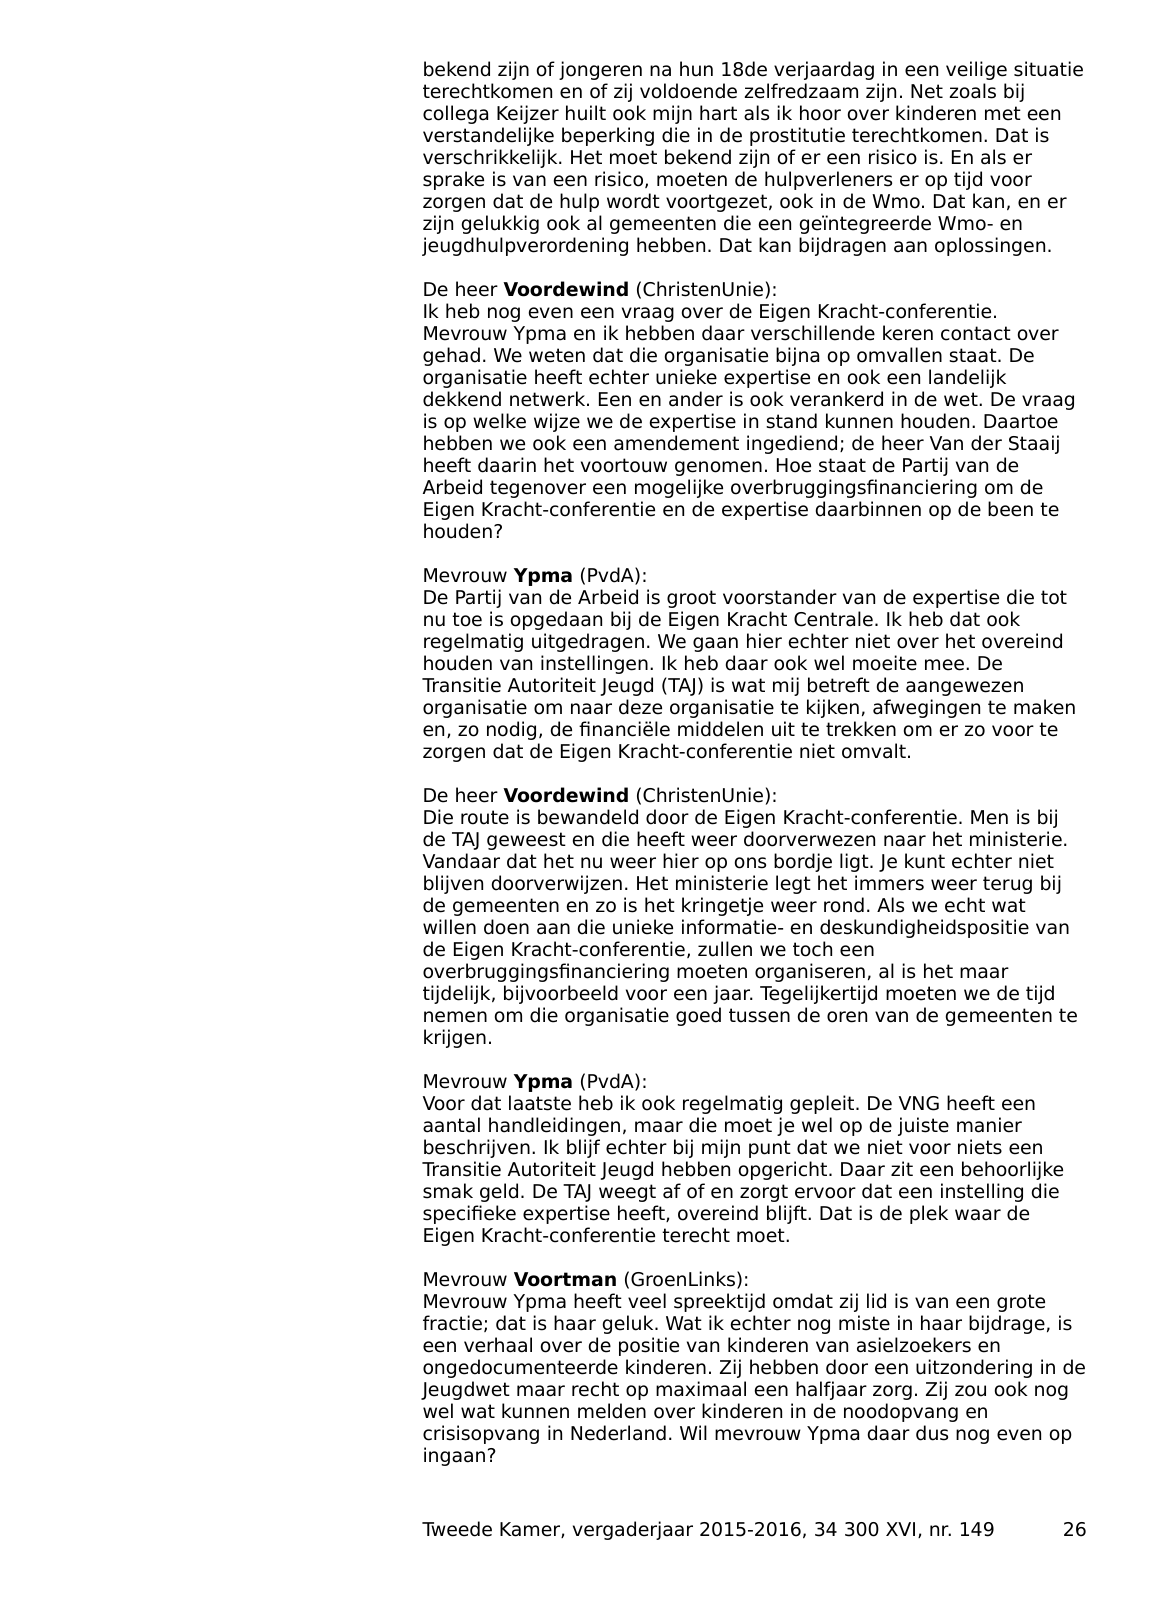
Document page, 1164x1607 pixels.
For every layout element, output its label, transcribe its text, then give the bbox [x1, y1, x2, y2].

text Mevrouw Voortman (GroenLinks): [422, 1269, 1087, 1291]
text Ik heb nog even een vraag over de Eigen Kracht-conferentie. Mevrouw Ypma en ik hebben daar verschillende keren contact over gehad. We weten dat die organisatie bijna op omvallen staat. De organisatie heeft echter unieke expertise en ook een landelijk dekkend netwerk. Een en ander is ook verankerd in de wet. De vraag is op welke wijze we de expertise in stand kunnen houden. Daartoe hebben we ook een amendement ingediend; de heer Van der Staaij heeft daarin het voortouw genomen. Hoe staat de Partij van de Arbeid tegenover een mogelijke overbruggingsfinanciering om de Eigen Kracht-conferentie en de expertise daarbinnen op de been te houden? [422, 301, 1087, 543]
text Mevrouw Ypma (PvdA): [422, 1071, 1087, 1093]
text Voor dat laatste heb ik ook regelmatig gepleit. De VNG heeft een aantal handleidingen, maar die moet je wel op de juiste manier beschrijven. Ik blijf echter bij mijn punt dat we niet voor niets een Transitie Autoriteit Jeugd hebben opgericht. Daar zit een behoorlijke smak geld. De TAJ weegt af of en zorgt ervoor dat een instelling die specifieke expertise heeft, overeind blijft. Dat is de plek waar de Eigen Kracht-conferentie terecht moet. [422, 1093, 1087, 1247]
text De heer Voordewind (ChristenUnie): [422, 279, 1087, 301]
text Die route is bewandeld door de Eigen Kracht-conferentie. Men is bij de TAJ geweest en die heeft weer doorverwezen naar het ministerie. Vandaar dat het nu weer hier op ons bordje ligt. Je kunt echter niet blijven doorverwijzen. Het ministerie legt het immers weer terug bij de gemeenten en zo is het kringetje weer rond. Als we echt wat willen doen aan die unieke informatie- en deskundigheidspositie van de Eigen Kracht-conferentie, zullen we toch een overbruggingsfinanciering moeten organiseren, al is het maar tijdelijk, bijvoorbeeld voor een jaar. Tegelijkertijd moeten we de tijd nemen om die organisatie goed tussen de oren van de gemeenten te krijgen. [422, 807, 1087, 1049]
text De heer Voordewind (ChristenUnie): [422, 785, 1087, 807]
text bekend zijn of jongeren na hun 18de verjaardag in een veilige situatie terechtkomen en of zij voldoende zelfredzaam zijn. Net zoals bij collega Keijzer huilt ook mijn hart als ik hoor over kinderen met een verstandelijke beperking die in de prostitutie terechtkomen. Dat is verschrikkelijk. Het moet bekend zijn of er een risico is. En als er sprake is van een risico, moeten de hulpverleners er op tijd voor zorgen dat de hulp wordt voortgezet, ook in de Wmo. Dat kan, en er zijn gelukkig ook al gemeenten die een geïntegreerde Wmo- en jeugdhulpverordening hebben. Dat kan bijdragen aan oplossingen. [422, 59, 1087, 257]
text De Partij van de Arbeid is groot voorstander van de expertise die tot nu toe is opgedaan bij de Eigen Kracht Centrale. Ik heb dat ook regelmatig uitgedragen. We gaan hier echter niet over het overeind houden van instellingen. Ik heb daar ook wel moeite mee. De Transitie Autoriteit Jeugd (TAJ) is wat mij betreft de aangewezen organisatie om naar deze organisatie te kijken, afwegingen te maken en, zo nodig, de financiële middelen uit te trekken om er zo voor te zorgen dat de Eigen Kracht-conferentie niet omvalt. [422, 587, 1087, 763]
text Mevrouw Ypma (PvdA): [422, 565, 1087, 587]
text Mevrouw Ypma heeft veel spreektijd omdat zij lid is van een grote fractie; dat is haar geluk. Wat ik echter nog miste in haar bijdrage, is een verhaal over de positie van kinderen van asielzoekers en ongedocumenteerde kinderen. Zij hebben door een uitzondering in de Jeugdwet maar recht op maximaal een halfjaar zorg. Zij zou ook nog wel wat kunnen melden over kinderen in de noodopvang en crisisopvang in Nederland. Wil mevrouw Ypma daar dus nog even op ingaan? [422, 1291, 1087, 1467]
